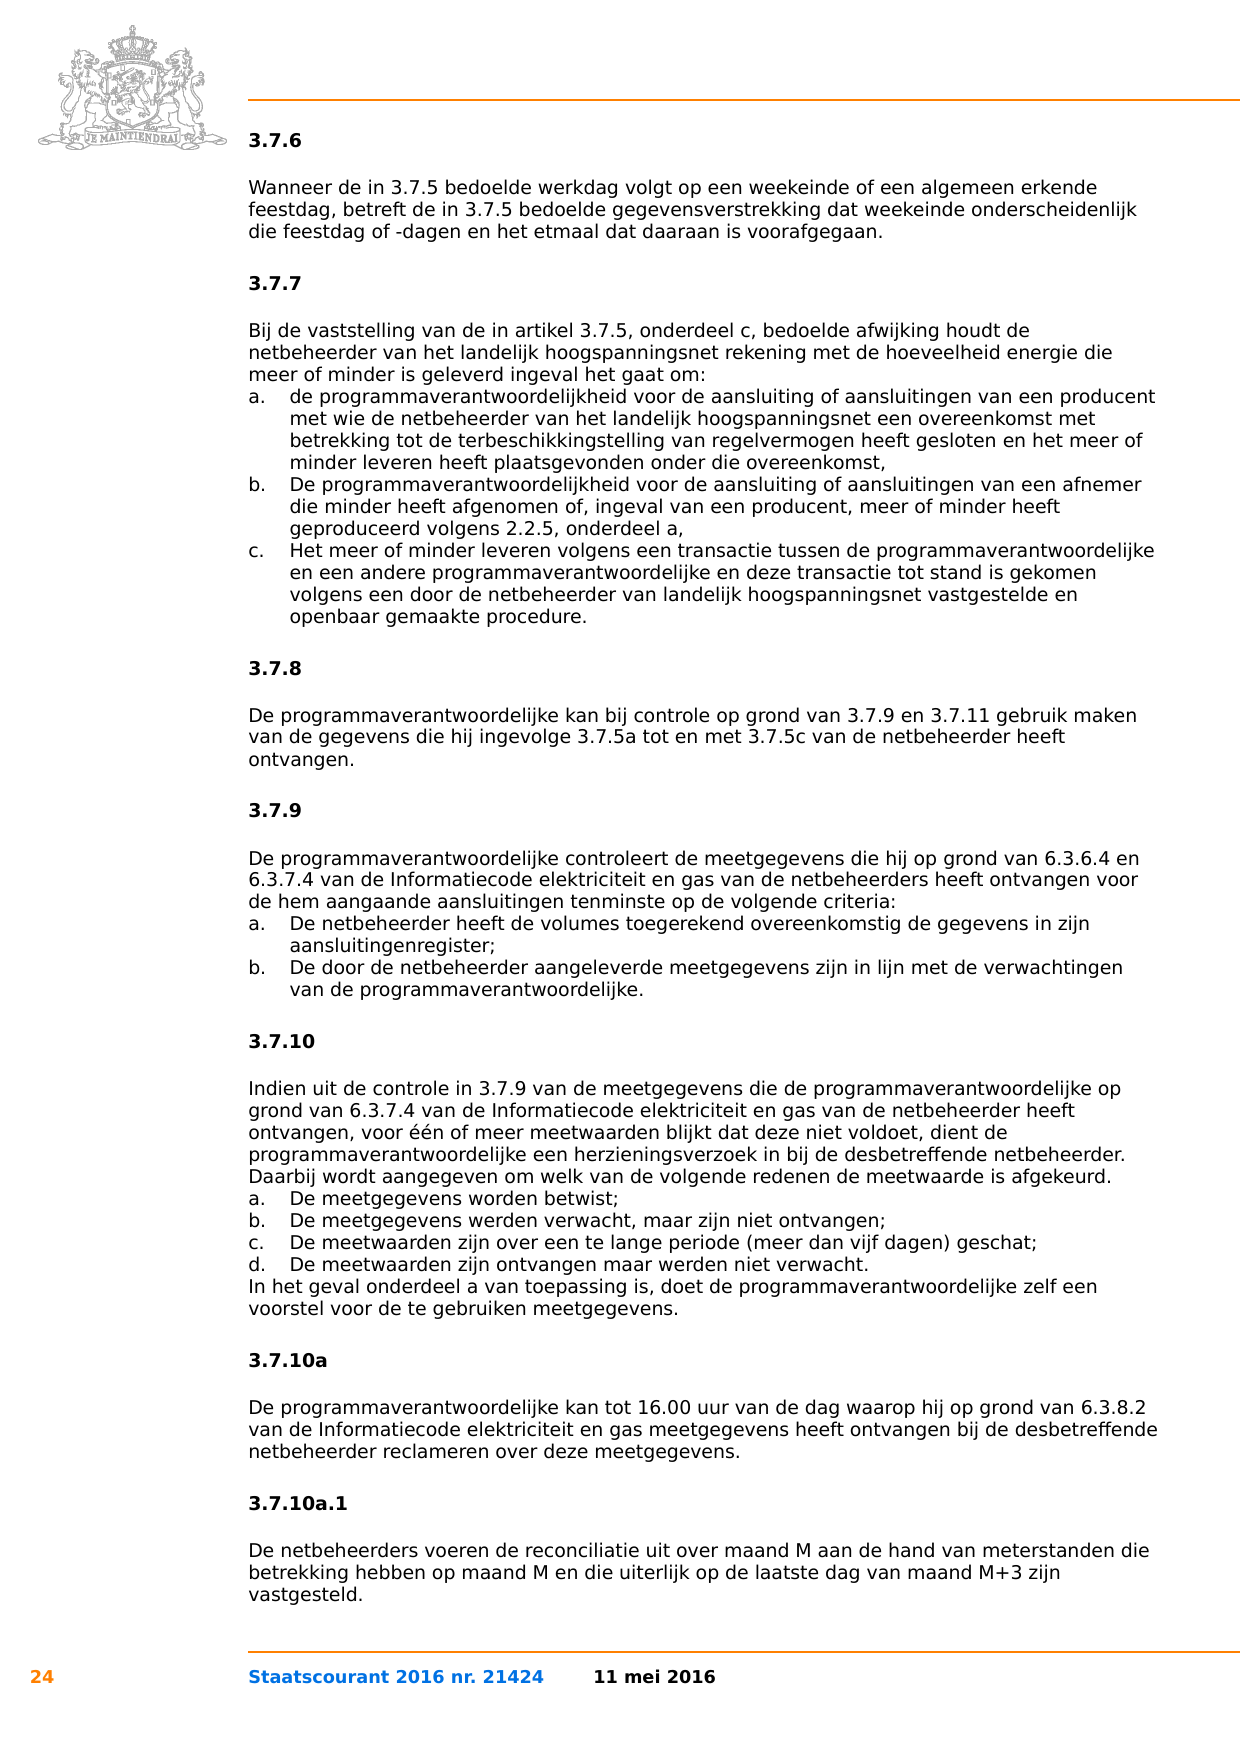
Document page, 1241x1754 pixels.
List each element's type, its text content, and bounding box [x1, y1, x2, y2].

text De programmaverantwoordelijke kan bij controle op grond van 3.7.9 en 3.7.11 gebruik maken van de gegevens die hij ingevolge 3.7.5a tot en met 3.7.5c van de netbeheerder heeft ontvangen. [248, 704, 1163, 770]
subtitle 3.7.10a [248, 1350, 1163, 1372]
text De netbeheerders voeren de reconciliatie uit over maand M aan de hand van meterstanden die betrekking hebben op maand M en die uiterlijk op de laatste dag van maand M+3 zijn vastgesteld. [248, 1540, 1163, 1606]
subtitle 3.7.9 [248, 800, 1163, 822]
subtitle 3.7.7 [248, 273, 1163, 295]
text Wanneer de in 3.7.5 bedoelde werkdag volgt op een weekeinde of een algemeen erkende feestdag, betreft de in 3.7.5 bedoelde gegevensverstrekking dat weekeinde onderscheidenlijk die feestdag of -dagen en het etmaal dat daaraan is voorafgegaan. [248, 177, 1163, 243]
text Bij de vaststelling van de in artikel 3.7.5, onderdeel c, bedoelde afwijking houdt de netbeheerder van het landelijk hoogspanningsnet rekening met de hoeveelheid energie die meer of minder is geleverd ingeval het gaat om: [248, 320, 1163, 386]
subtitle 3.7.6 [248, 130, 1163, 152]
text De programmaverantwoordelijke controleert de meetgegevens die hij op grond van 6.3.6.4 en 6.3.7.4 van de Informatiecode elektriciteit en gas van de netbeheerders heeft ontvangen voor de hem aangaande aansluitingen tenminste op de volgende criteria: [248, 847, 1163, 913]
text c. De meetwaarden zijn over een te lange periode (meer dan vijf dagen) geschat; [248, 1232, 1163, 1254]
text b. De meetgegevens werden verwacht, maar zijn niet ontvangen; [248, 1210, 1163, 1232]
text c. Het meer of minder leveren volgens een transactie tussen de programmaverantwoordelijke en een andere programmaverantwoordelijke en deze transactie tot stand is gekomen volgens een door de netbeheerder van landelijk hoogspanningsnet vastgestelde en openbaar gemaakte procedure. [248, 539, 1163, 627]
text b. De door de netbeheerder aangeleverde meetgegevens zijn in lijn met de verwachtingen van de programmaverantwoordelijke. [248, 957, 1163, 1001]
subtitle 3.7.10 [248, 1031, 1163, 1053]
subtitle 3.7.10a.1 [248, 1493, 1163, 1515]
picture [38, 25, 227, 150]
text De programmaverantwoordelijke kan tot 16.00 uur van de dag waarop hij op grond van 6.3.8.2 van de Informatiecode elektriciteit en gas meetgegevens heeft ontvangen bij de desbetreffende netbeheerder reclameren over deze meetgegevens. [248, 1397, 1163, 1463]
text Indien uit de controle in 3.7.9 van de meetgegevens die de programmaverantwoordelijke op grond van 6.3.7.4 van de Informatiecode elektriciteit en gas van de netbeheerder heeft ontvangen, voor één of meer meetwaarden blijkt dat deze niet voldoet, dient de programmaverantwoordelijke een herzieningsverzoek in bij de desbetreffende netbeheerder. Daarbij wordt aangegeven om welk van de volgende redenen de meetwaarde is afgekeurd. [248, 1078, 1163, 1188]
text b. De programmaverantwoordelijkheid voor de aansluiting of aansluitingen van een afnemer die minder heeft afgenomen of, ingeval van een producent, meer of minder heeft geproduceerd volgens 2.2.5, onderdeel a, [248, 474, 1163, 539]
text a. De netbeheerder heeft de volumes toegerekend overeenkomstig de gegevens in zijn aansluitingenregister; [248, 913, 1163, 957]
subtitle 3.7.8 [248, 657, 1163, 679]
text a. De meetgegevens worden betwist; [248, 1188, 1163, 1210]
text In het geval onderdeel a van toepassing is, doet de programmaverantwoordelijke zelf een voorstel voor de te gebruiken meetgegevens. [248, 1276, 1163, 1320]
text a. de programmaverantwoordelijkheid voor de aansluiting of aansluitingen van een producent met wie de netbeheerder van het landelijk hoogspanningsnet een overeenkomst met betrekking tot de terbeschikkingstelling van regelvermogen heeft gesloten en het meer of minder leveren heeft plaatsgevonden onder die overeenkomst, [248, 386, 1163, 474]
text d. De meetwaarden zijn ontvangen maar werden niet verwacht. [248, 1254, 1163, 1276]
